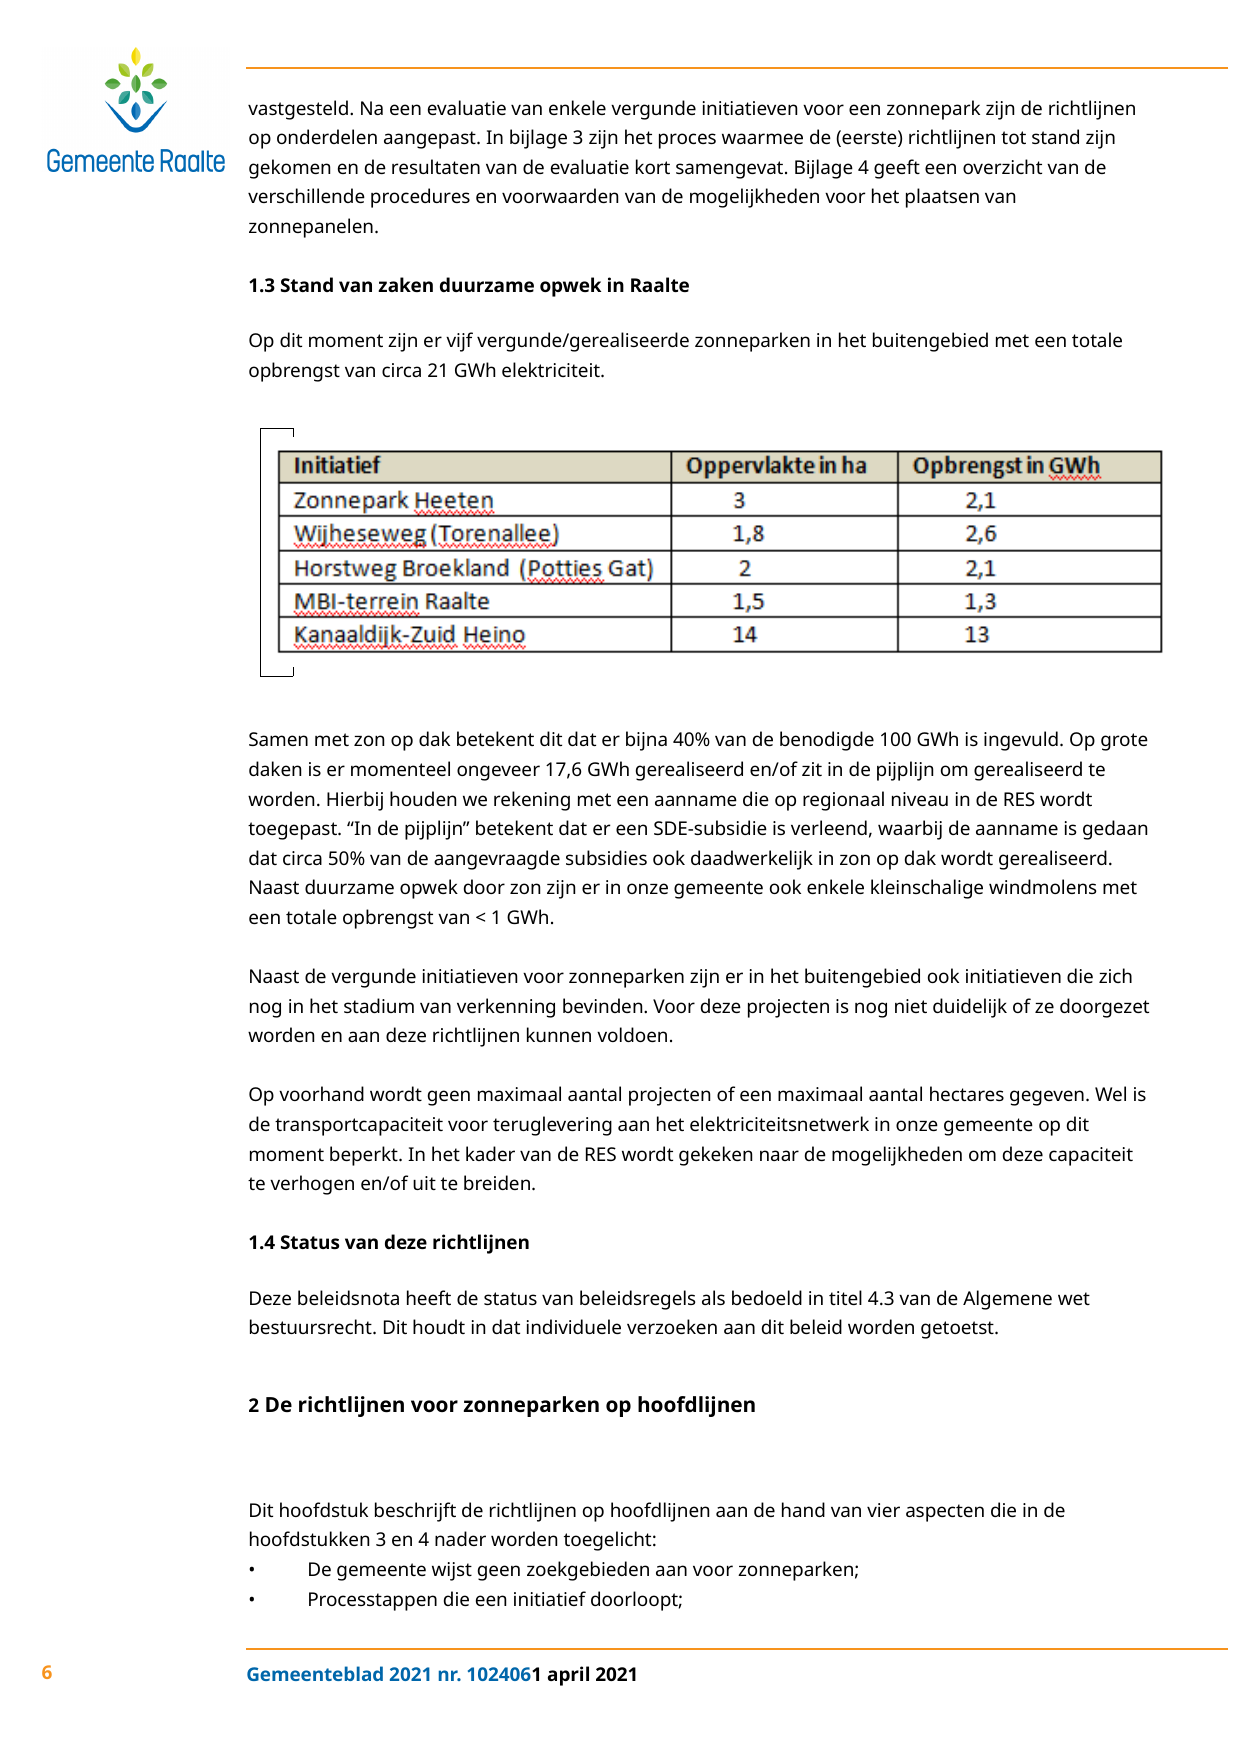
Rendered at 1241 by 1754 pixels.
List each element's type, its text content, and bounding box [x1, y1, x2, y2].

picture [268, 437, 1173, 667]
text vastgesteld. Na een evaluatie van enkele vergunde initiatieven voor een zonnepark zijn de richtlijnen op onderdelen aangepast. In bijlage 3 zijn het proces waarmee de (eerste) richtlijnen tot stand zijn gekomen en de resultaten van de evaluatie kort samengevat. Bijlage 4 geeft een overzicht van de verschillende procedures en voorwaarden van de mogelijkheden voor het plaatsen van zonnepanelen. [248, 95, 1152, 239]
text Samen met zon op dak betekent dit dat er bijna 40% van de benodigde 100 GWh is ingevuld. Op grote daken is er momenteel ongeveer 17,6 GWh gerealiseerd en/of zit in de pijplijn om gerealiseerd te worden. Hierbij houden we rekening met een aanname die op regionaal niveau in de RES wordt toegepast. “In de pijplijn” betekent dat er een SDE-subsidie is verleend, waarbij de aanname is gedaan dat circa 50% van de aangevraagde subsidies ook daadwerkelijk in zon op dak wordt gerealiseerd. Naast duurzame opwek door zon zijn er in onze gemeente ook enkele kleinschalige windmolens met een totale opbrengst van < 1 GWh. [248, 727, 1152, 930]
picture [41, 47, 231, 172]
text 2 De richtlijnen voor zonneparken op hoofdlijnen [248, 1390, 1152, 1418]
list De gemeente wijst geen zoekgebieden aan voor zonneparken; [248, 1556, 1152, 1582]
text 1.3 Stand van zaken duurzame opwek in Raalte [248, 272, 1152, 298]
text Op dit moment zijn er vijf vergunde/gerealiseerde zonneparken in het buitengebied met een totale opbrengst van circa 21 GWh elektriciteit. [248, 328, 1152, 383]
text Op voorhand wordt geen maximaal aantal projecten of een maximaal aantal hectares gegeven. Wel is de transportcapaciteit voor teruglevering aan het elektriciteitsnetwerk in onze gemeente op dit moment beperkt. In het kader van de RES wordt gekeken naar de mogelijkheden om deze capaciteit te verhogen en/of uit te breiden. [248, 1082, 1152, 1196]
text 1.4 Status van deze richtlijnen [248, 1229, 1152, 1255]
text Dit hoofdstuk beschrijft de richtlijnen op hoofdlijnen aan de hand van vier aspecten die in de hoofdstukken 3 en 4 nader worden toegelicht: [248, 1497, 1152, 1552]
text Naast de vergunde initiatieven voor zonneparken zijn er in het buitengebied ook initiatieven die zich nog in het stadium van verkenning bevinden. Voor deze projecten is nog niet duidelijk of ze doorgezet worden en aan deze richtlijnen kunnen voldoen. [248, 963, 1152, 1048]
list Processtappen die een initiatief doorloopt; [248, 1586, 1152, 1611]
text Deze beleidsnota heeft de status van beleidsregels als bedoeld in titel 4.3 van de Algemene wet bestuursrecht. Dit houdt in dat individuele verzoeken aan dit beleid worden getoetst. [248, 1285, 1152, 1340]
